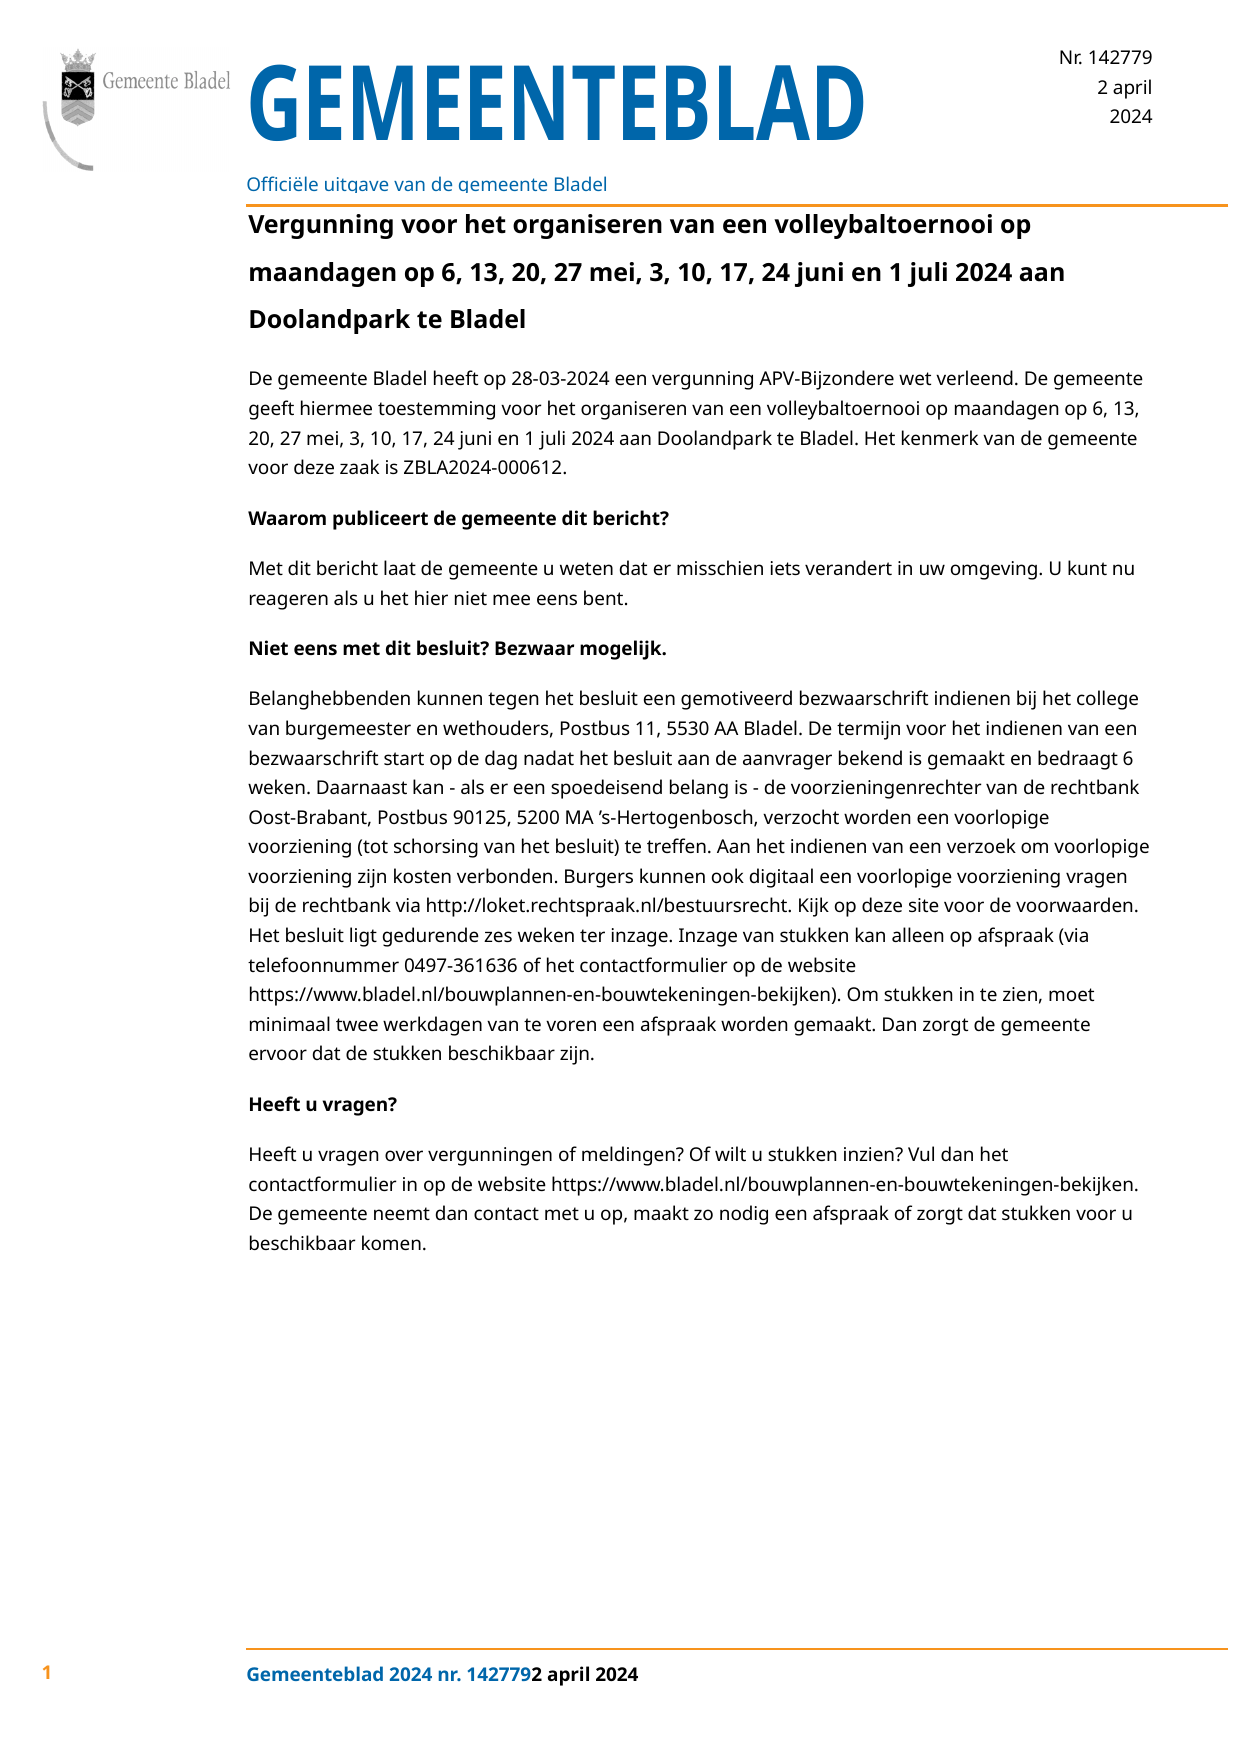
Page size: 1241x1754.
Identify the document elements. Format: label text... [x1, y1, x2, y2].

text Niet eens met dit besluit? Bezwaar mogelijk. [248, 635, 1152, 661]
text Met dit bericht laat de gemeente u weten dat er misschien iets verandert in uw omgeving. U kunt nu reageren als u het hier niet mee eens bent. [248, 555, 1152, 610]
text Vergunning voor het organiseren van een volleybaltoernooi op maandagen op 6, 13, 20, 27 mei, 3, 10, 17, 24 juni en 1 juli 2024 aan Doolandpark te Bladel [248, 207, 1152, 336]
text De gemeente Bladel heeft op 28-03-2024 een vergunning APV-Bijzondere wet verleend. De gemeente geeft hiermee toestemming voor het organiseren van een volleybaltoernooi op maandagen op 6, 13, 20, 27 mei, 3, 10, 17, 24 juni en 1 juli 2024 aan Doolandpark te Bladel. Het kenmerk van de gemeente voor deze zaak is ZBLA2024-000612. [248, 366, 1152, 480]
text Belanghebbenden kunnen tegen het besluit een gemotiveerd bezwaarschrift indienen bij het college van burgemeester en wethouders, Postbus 11, 5530 AA Bladel. De termijn voor het indienen van een bezwaarschrift start op de dag nadat het besluit aan de aanvrager bekend is gemaakt en bedraagt 6 weken. Daarnaast kan - als er een spoedeisend belang is - de voorzieningenrechter van de rechtbank Oost-Brabant, Postbus 90125, 5200 MA ’s-Hertogenbosch, verzocht worden een voorlopige voorziening (tot schorsing van het besluit) te treffen. Aan het indienen van een verzoek om voorlopige voorziening zijn kosten verbonden. Burgers kunnen ook digitaal een voorlopige voorziening vragen bij de rechtbank via http://loket.rechtspraak.nl/bestuursrecht. Kijk op deze site voor de voorwaarden. Het besluit ligt gedurende zes weken ter inzage. Inzage van stukken kan alleen op afspraak (via telefoonnummer 0497-361636 of het contactformulier op de website https://www.bladel.nl/bouwplannen-en-bouwtekeningen-bekijken). Om stukken in te zien, moet minimaal twee werkdagen van te voren een afspraak worden gemaakt. Dan zorgt de gemeente ervoor dat de stukken beschikbaar zijn. [248, 686, 1152, 1066]
text Waarom publiceert de gemeente dit bericht? [248, 505, 1152, 530]
picture [41, 47, 231, 172]
text Heeft u vragen over vergunningen of meldingen? Of wilt u stukken inzien? Vul dan het contactformulier in op de website https://www.bladel.nl/bouwplannen-en-bouwtekeningen-bekijken. De gemeente neemt dan contact met u op, maakt zo nodig een afspraak of zorgt dat stukken voor u beschikbaar komen. [248, 1141, 1152, 1256]
text Heeft u vragen? [248, 1091, 1152, 1117]
